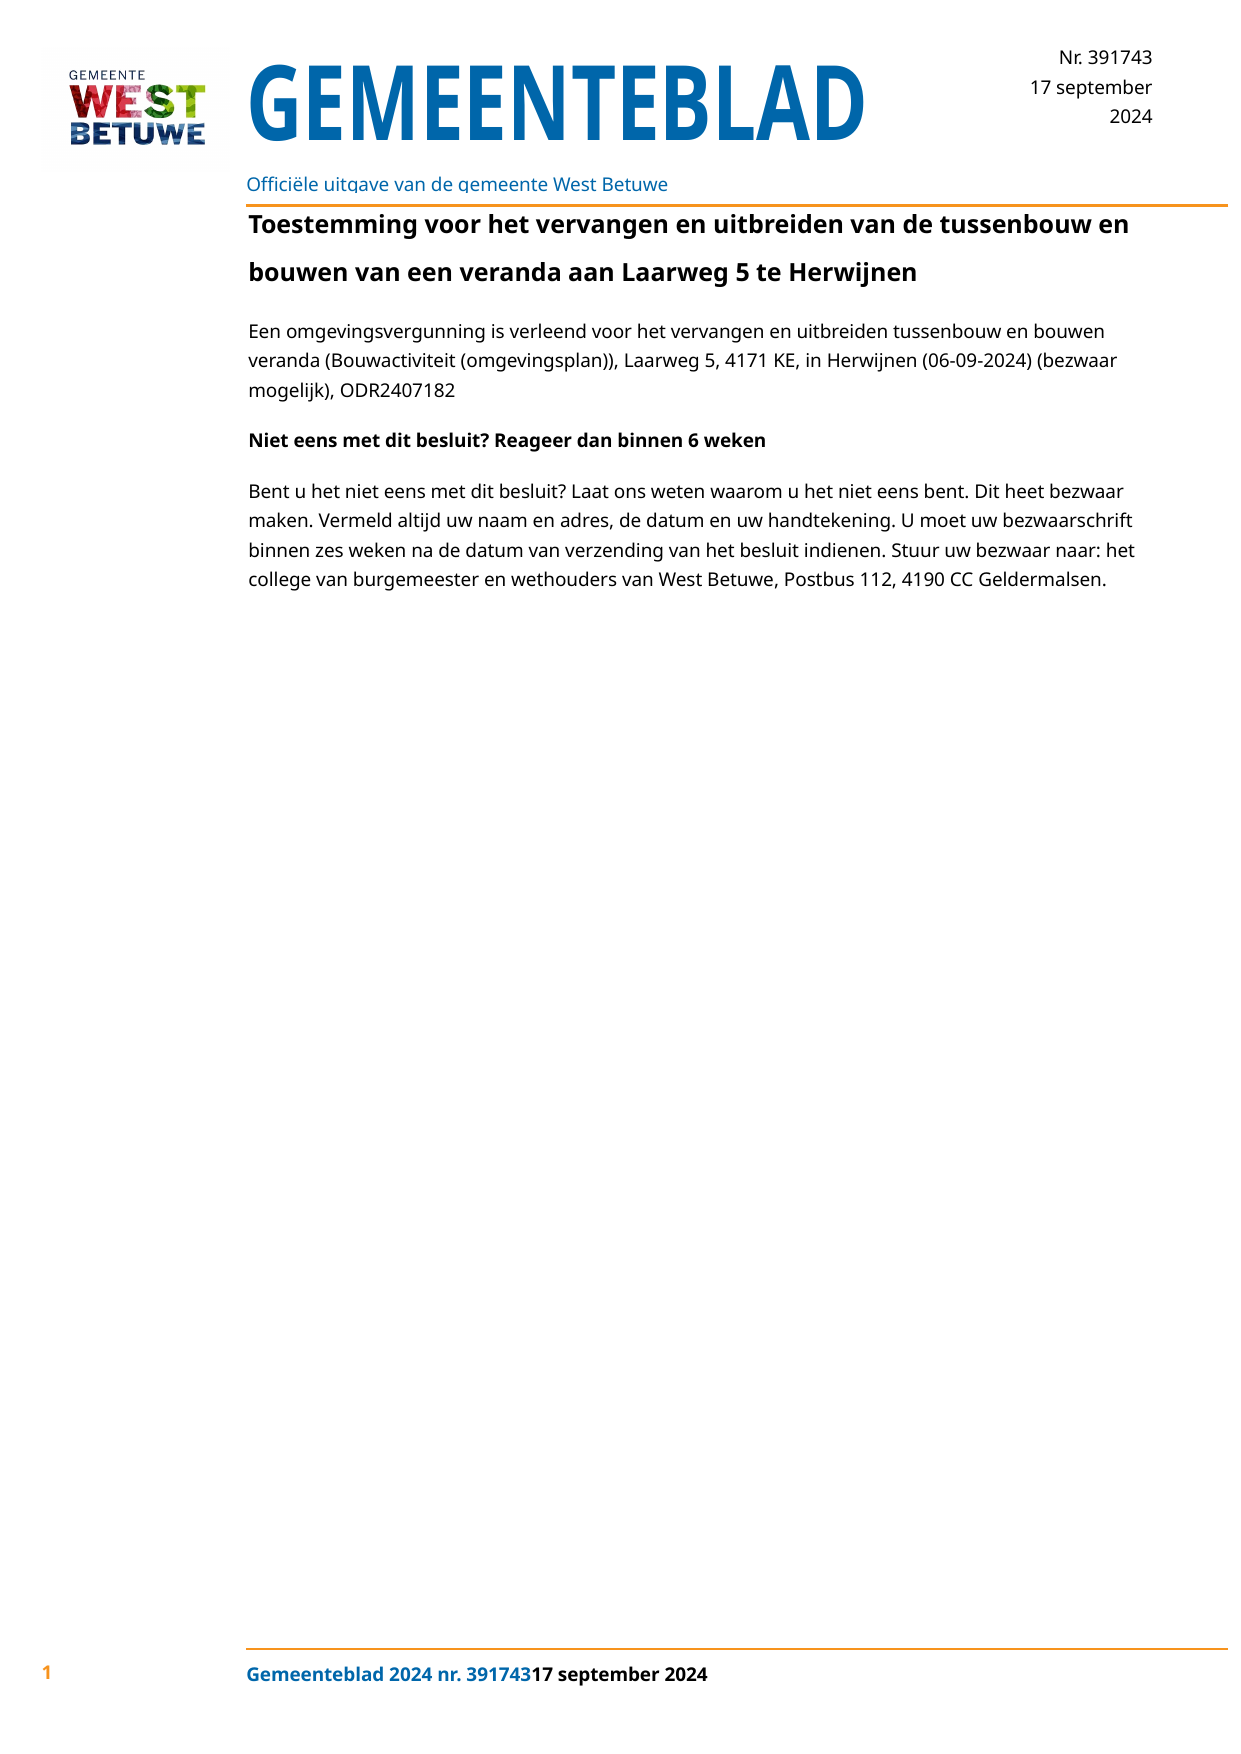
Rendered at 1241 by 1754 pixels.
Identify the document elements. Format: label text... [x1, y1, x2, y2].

text Toestemming voor het vervangen en uitbreiden van de tussenbouw en bouwen van een veranda aan Laarweg 5 te Herwijnen [248, 207, 1152, 288]
text Een omgevingsvergunning is verleend voor het vervangen en uitbreiden tussenbouw en bouwen veranda (Bouwactiviteit (omgevingsplan)), Laarweg 5, 4171 KE, in Herwijnen (06-09-2024) (bezwaar mogelijk), ODR2407182 [248, 318, 1152, 403]
picture [41, 47, 231, 172]
text Niet eens met dit besluit? Reageer dan binnen 6 weken [248, 427, 1152, 453]
text Bent u het niet eens met dit besluit? Laat ons weten waarom u het niet eens bent. Dit heet bezwaar maken. Vermeld altijd uw naam en adres, de datum en uw handtekening. U moet uw bezwaarschrift binnen zes weken na de datum van verzending van het besluit indienen. Stuur uw bezwaar naar: het college van burgemeester en wethouders van West Betuwe, Postbus 112, 4190 CC Geldermalsen. [248, 478, 1152, 592]
